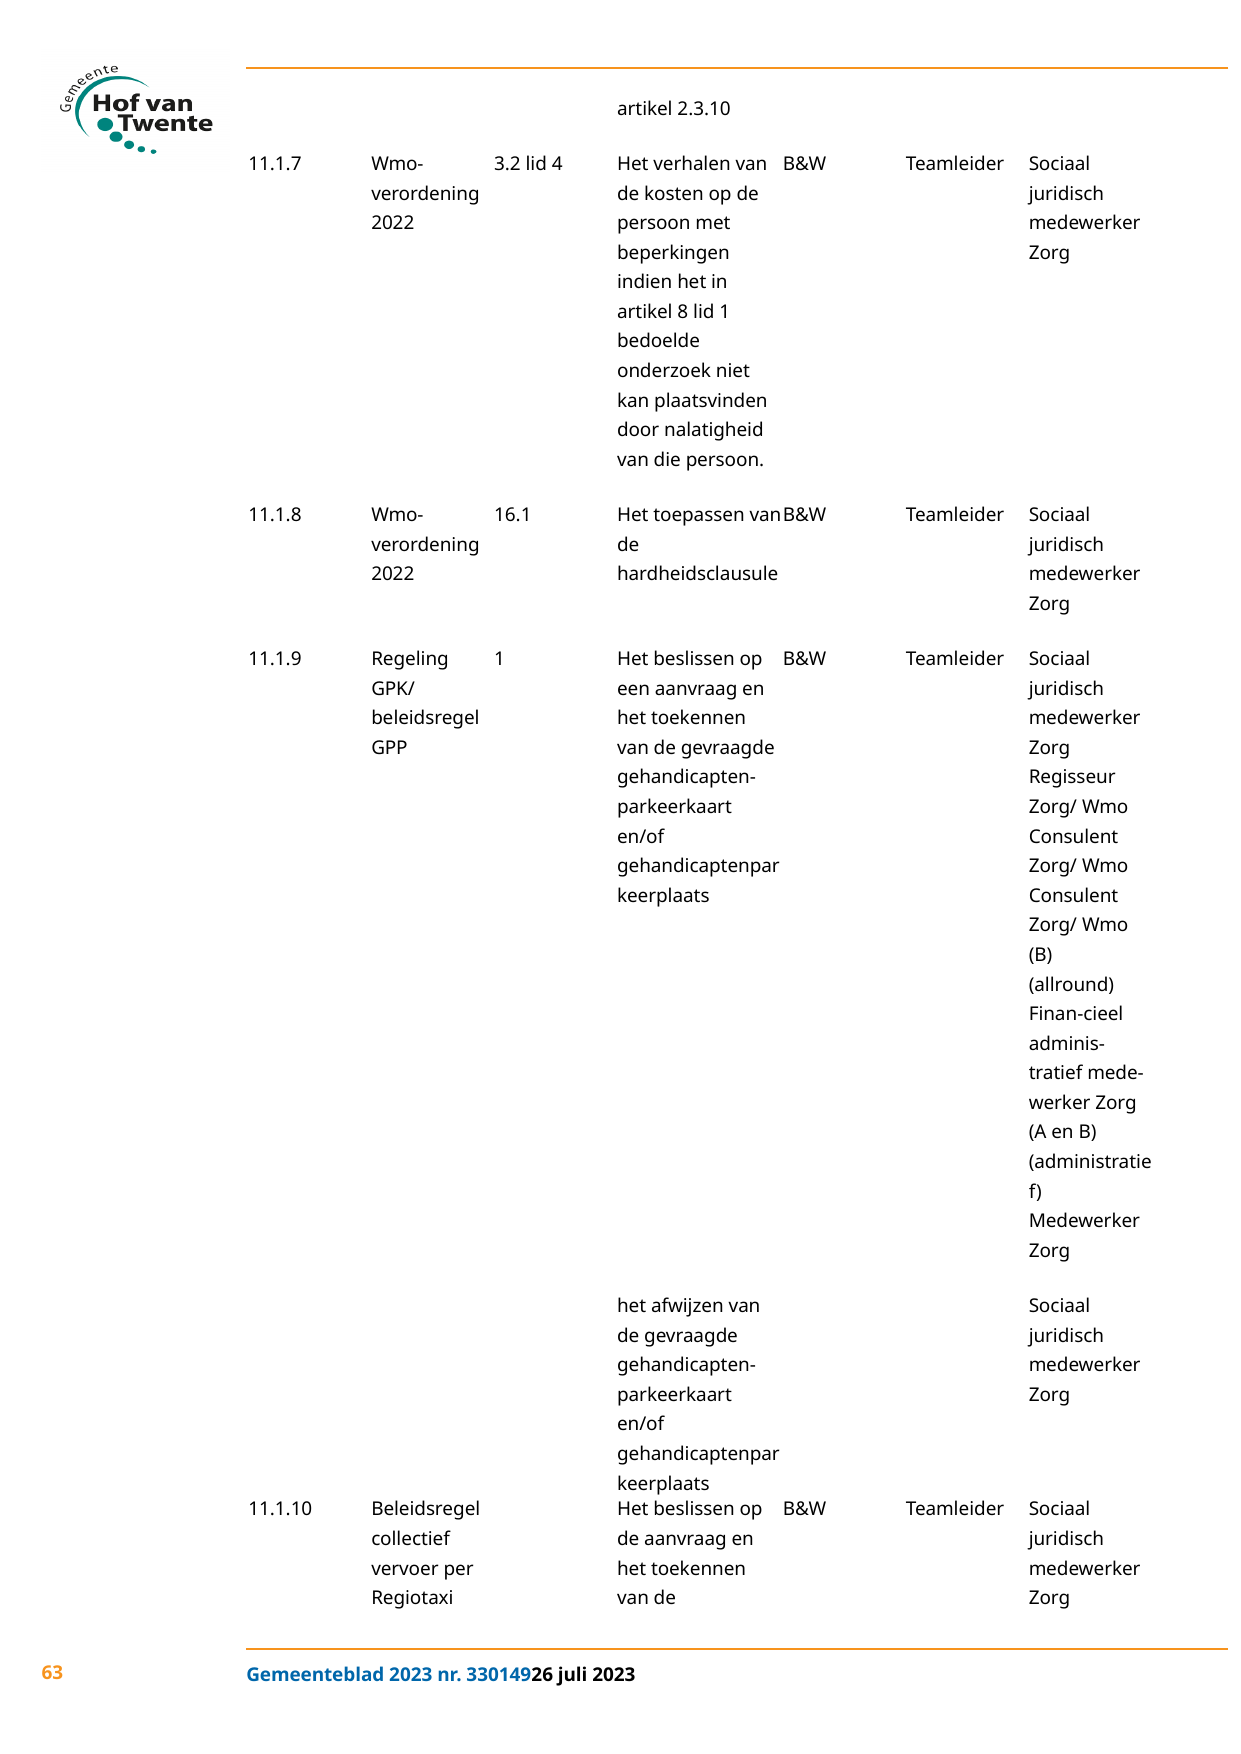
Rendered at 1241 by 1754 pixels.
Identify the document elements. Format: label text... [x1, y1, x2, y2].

table_cell 16.1 [494, 501, 617, 645]
table_cell Sociaal juridisch medewerker Zorg [1029, 1496, 1152, 1610]
table_cell Teamleider [906, 150, 1028, 501]
table_cell Beleidsregel collectief vervoer per Regiotaxi [371, 1496, 494, 1610]
table_cell B&W [783, 150, 906, 501]
table_cell Sociaal juridisch medewerker Zorg [1029, 501, 1152, 645]
table_cell [783, 95, 906, 150]
table_cell 11.1.8 [248, 501, 371, 645]
table_cell [906, 95, 1028, 150]
table_cell Wmo-verordening 2022 [371, 501, 494, 645]
table_cell Het verhalen van de kosten op de persoon met beperkingen indien het in artikel 8 lid 1 bedoelde onderzoek niet kan plaatsvinden door nalatigheid van die persoon. [617, 150, 783, 501]
table_cell Regeling GPK/ beleidsregel GPP [371, 645, 494, 1292]
table_cell 11.1.9 [248, 645, 371, 1292]
table_cell [494, 95, 617, 150]
table_cell [371, 95, 494, 150]
table_cell B&W [783, 501, 906, 645]
table_cell 11.1.10 [248, 1496, 371, 1610]
table_cell 11.1.7 [248, 150, 371, 501]
table_cell Het beslissen op een aanvraag en het toekennen van de gevraagde gehandicapten-parkeerkaart en/of gehandicaptenparkeerplaats [617, 645, 783, 1292]
table_cell [248, 1292, 371, 1496]
table_cell [906, 1292, 1028, 1496]
table_cell [248, 95, 371, 150]
table_cell Sociaal juridisch medewerker Zorg [1029, 150, 1152, 501]
table_cell 1 [494, 645, 617, 1292]
table_cell Teamleider [906, 501, 1028, 645]
table_cell [494, 1496, 617, 1610]
picture [41, 47, 231, 172]
table_cell Het toepassen van de hardheidsclausule [617, 501, 783, 645]
table_cell Het beslissen op de aanvraag en het toekennen van de [617, 1496, 783, 1610]
table_cell Teamleider [906, 645, 1028, 1292]
table_cell Sociaal juridisch medewerker Zorg [1029, 1292, 1152, 1496]
table_cell Sociaal juridisch medewerker Zorg Regisseur Zorg/ Wmo Consulent Zorg/ Wmo Consulent Zorg/ Wmo (B) (allround) Finan-cieel adminis-tratief mede-werker Zorg (A en B) (administratief) Medewerker Zorg [1029, 645, 1152, 1292]
table_cell het afwijzen van de gevraagde gehandicapten-parkeerkaart en/of gehandicaptenparkeerplaats [617, 1292, 783, 1496]
table_cell [494, 1292, 617, 1496]
table_cell B&W [783, 1496, 906, 1610]
table_cell artikel 2.3.10 [617, 95, 783, 150]
table_cell B&W [783, 645, 906, 1292]
table_cell [1029, 95, 1152, 150]
table_cell 3.2 lid 4 [494, 150, 617, 501]
table_cell Teamleider [906, 1496, 1028, 1610]
table_cell [783, 1292, 906, 1496]
table_cell Wmo-verordening 2022 [371, 150, 494, 501]
table_cell [371, 1292, 494, 1496]
